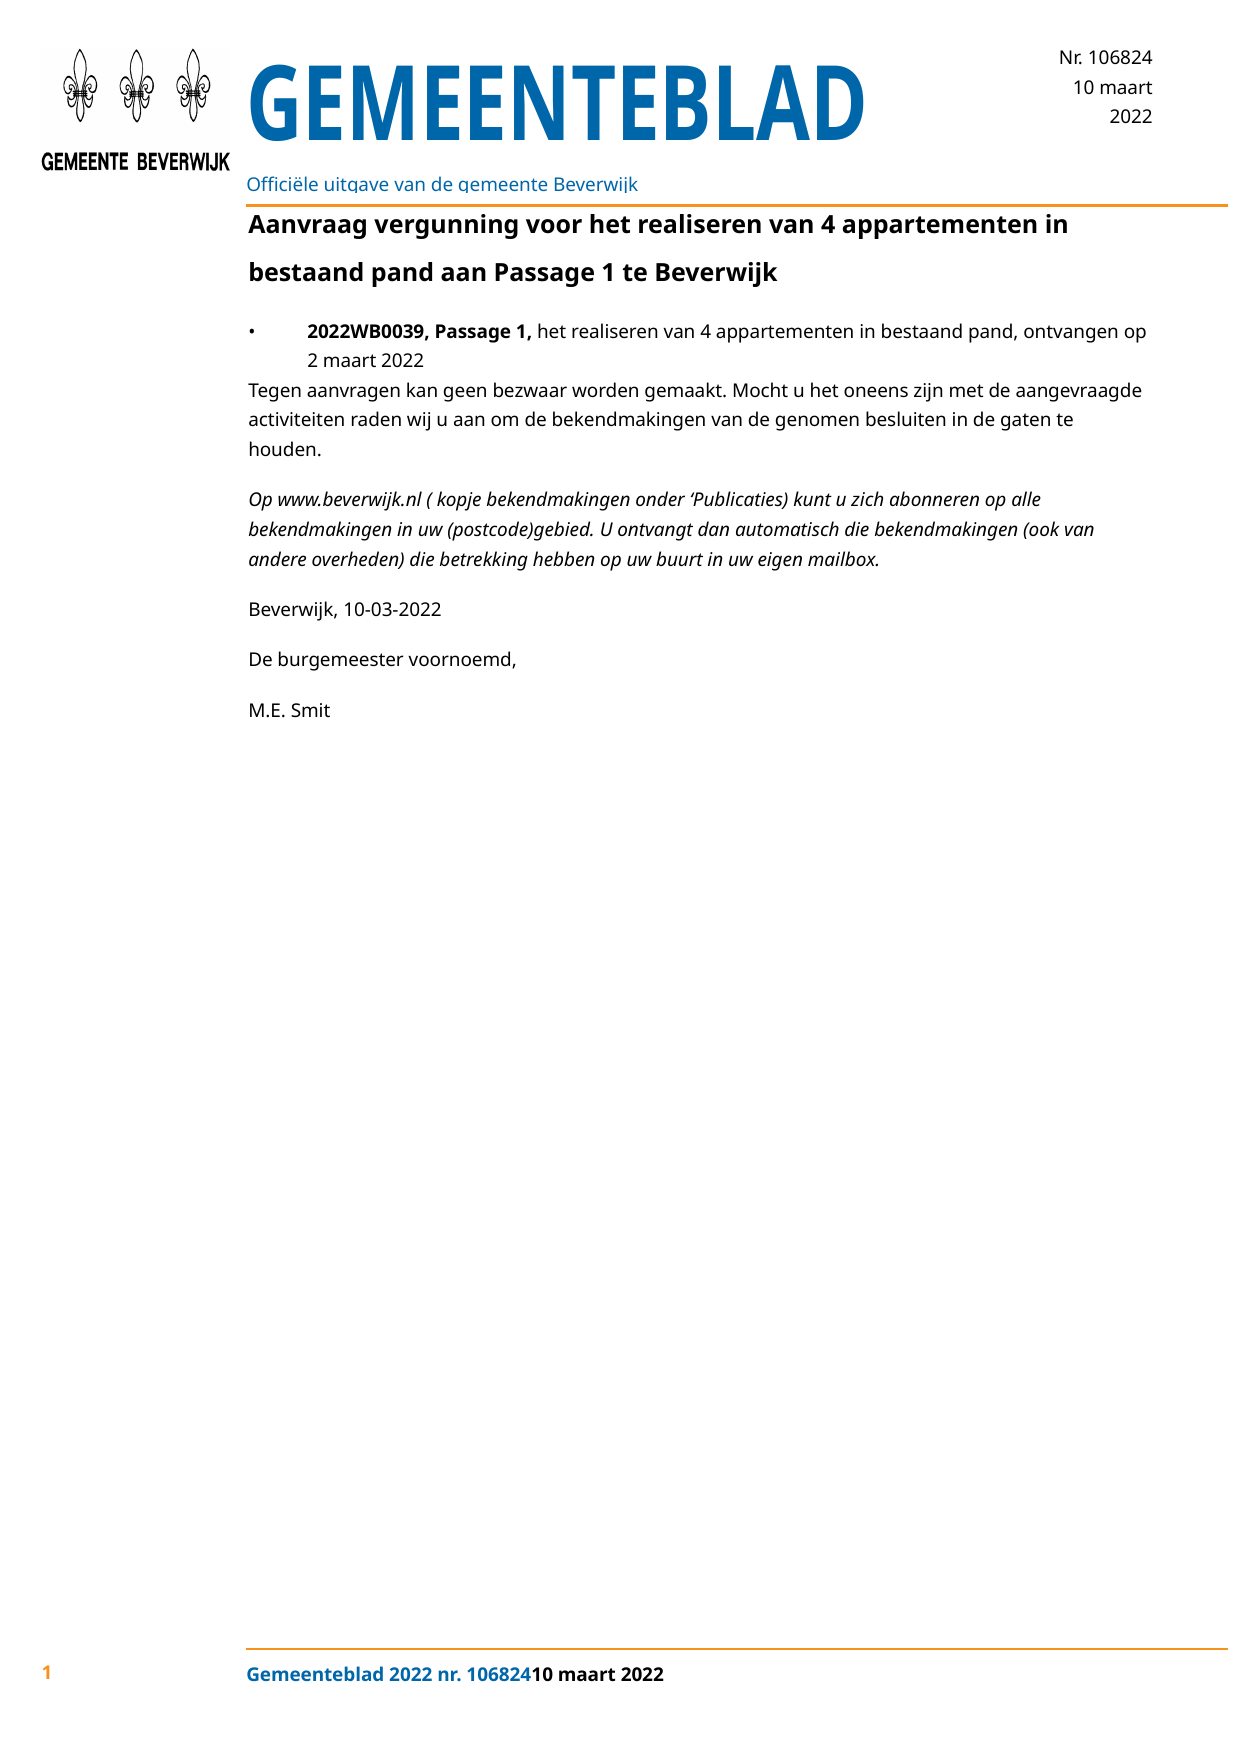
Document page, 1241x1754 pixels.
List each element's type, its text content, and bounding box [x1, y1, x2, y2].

text Op www.beverwijk.nl ( kopje bekendmakingen onder ‘Publicaties) kunt u zich abonneren op alle bekendmakingen in uw (postcode)gebied. U ontvangt dan automatisch die bekendmakingen (ook van andere overheden) die betrekking hebben op uw buurt in uw eigen mailbox. [248, 487, 1152, 572]
text M.E. Smit [248, 697, 1152, 723]
picture [41, 47, 231, 172]
text De burgemeester voornoemd, [248, 647, 1152, 672]
text Aanvraag vergunning voor het realiseren van 4 appartementen in bestaand pand aan Passage 1 te Beverwijk [248, 207, 1152, 288]
list 2022WB0039, Passage 1, het realiseren van 4 appartementen in bestaand pand, ontvangen op 2 maart 2022 [248, 318, 1152, 373]
text Beverwijk, 10-03-2022 [248, 596, 1152, 622]
text Tegen aanvragen kan geen bezwaar worden gemaakt. Mocht u het oneens zijn met de aangevraagde activiteiten raden wij u aan om de bekendmakingen van de genomen besluiten in de gaten te houden. [248, 377, 1152, 462]
